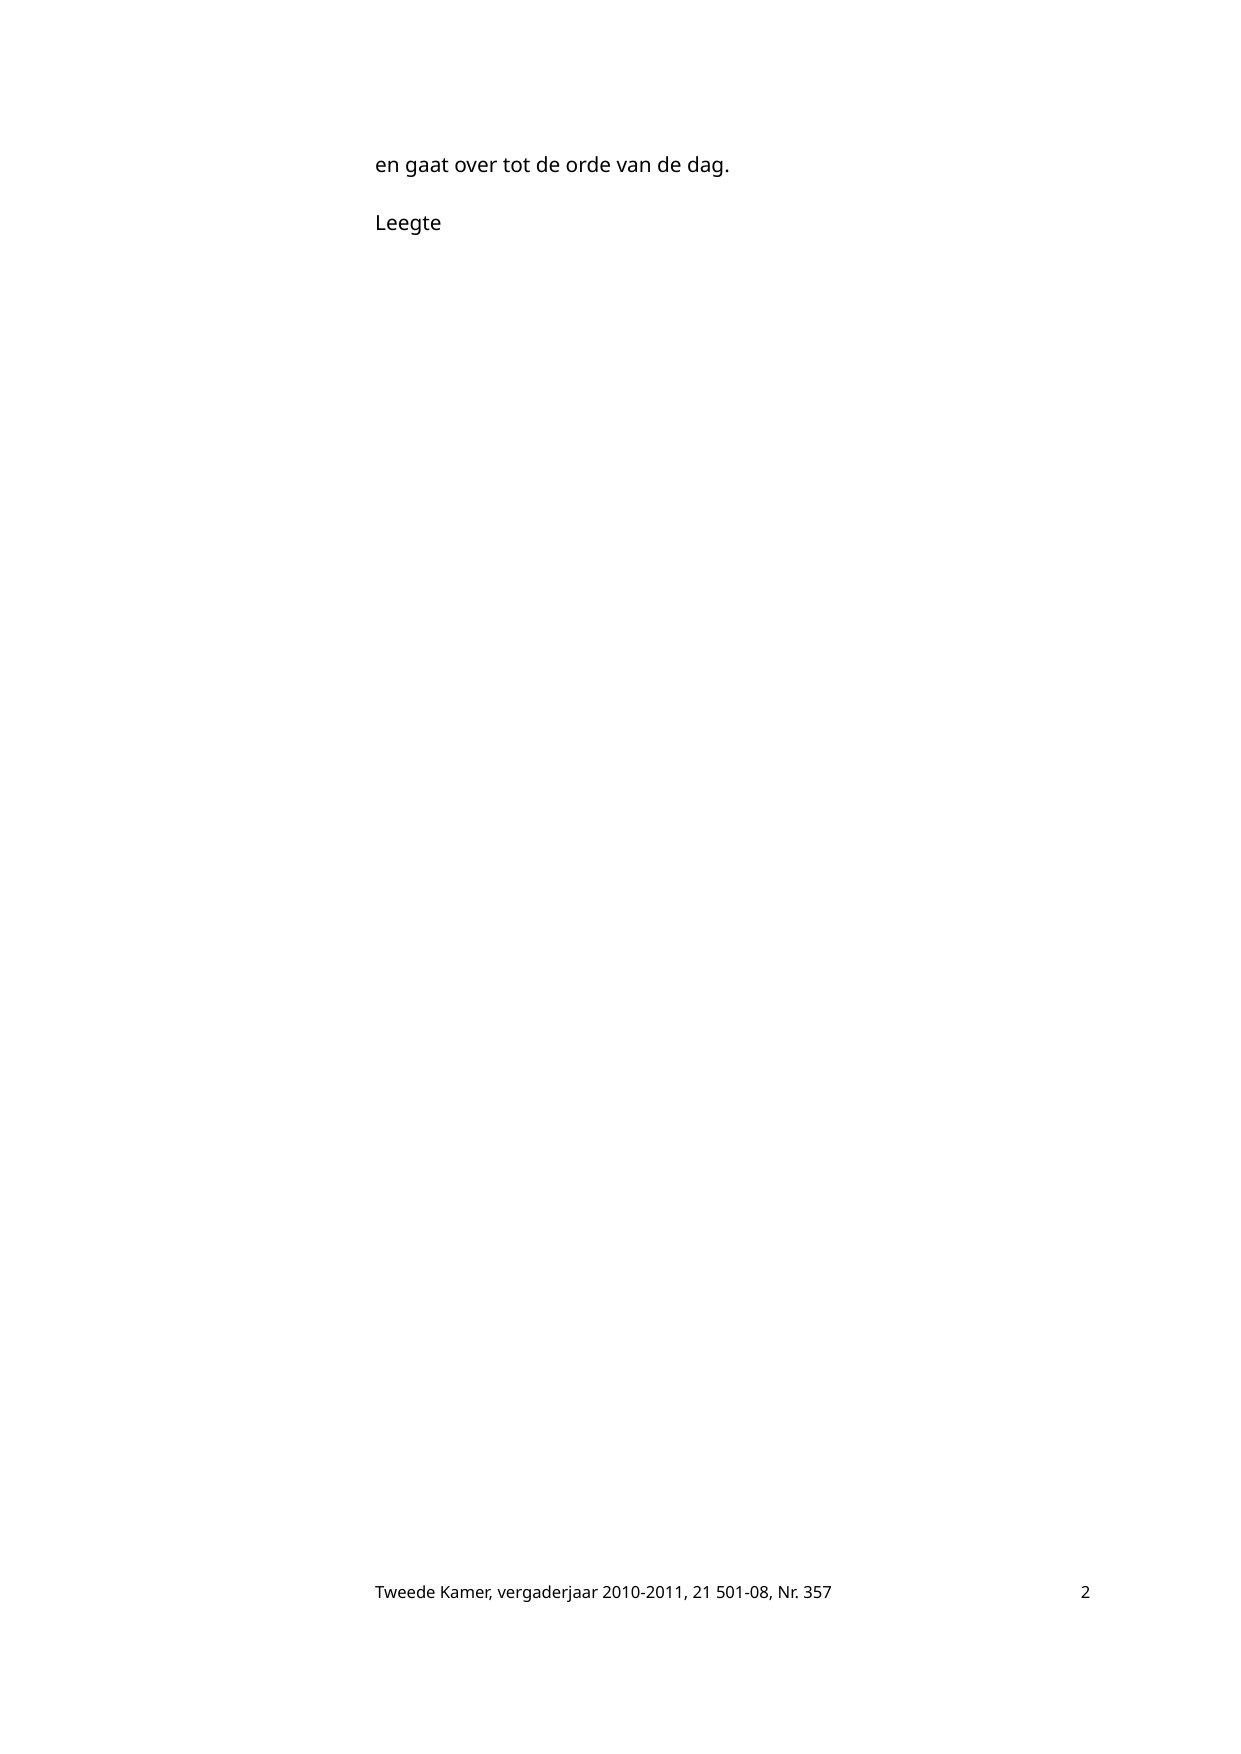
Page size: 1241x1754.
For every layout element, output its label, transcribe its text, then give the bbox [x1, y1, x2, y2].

text en gaat over tot de orde van de dag. [375, 150, 1090, 178]
text Leegte [375, 208, 1090, 237]
